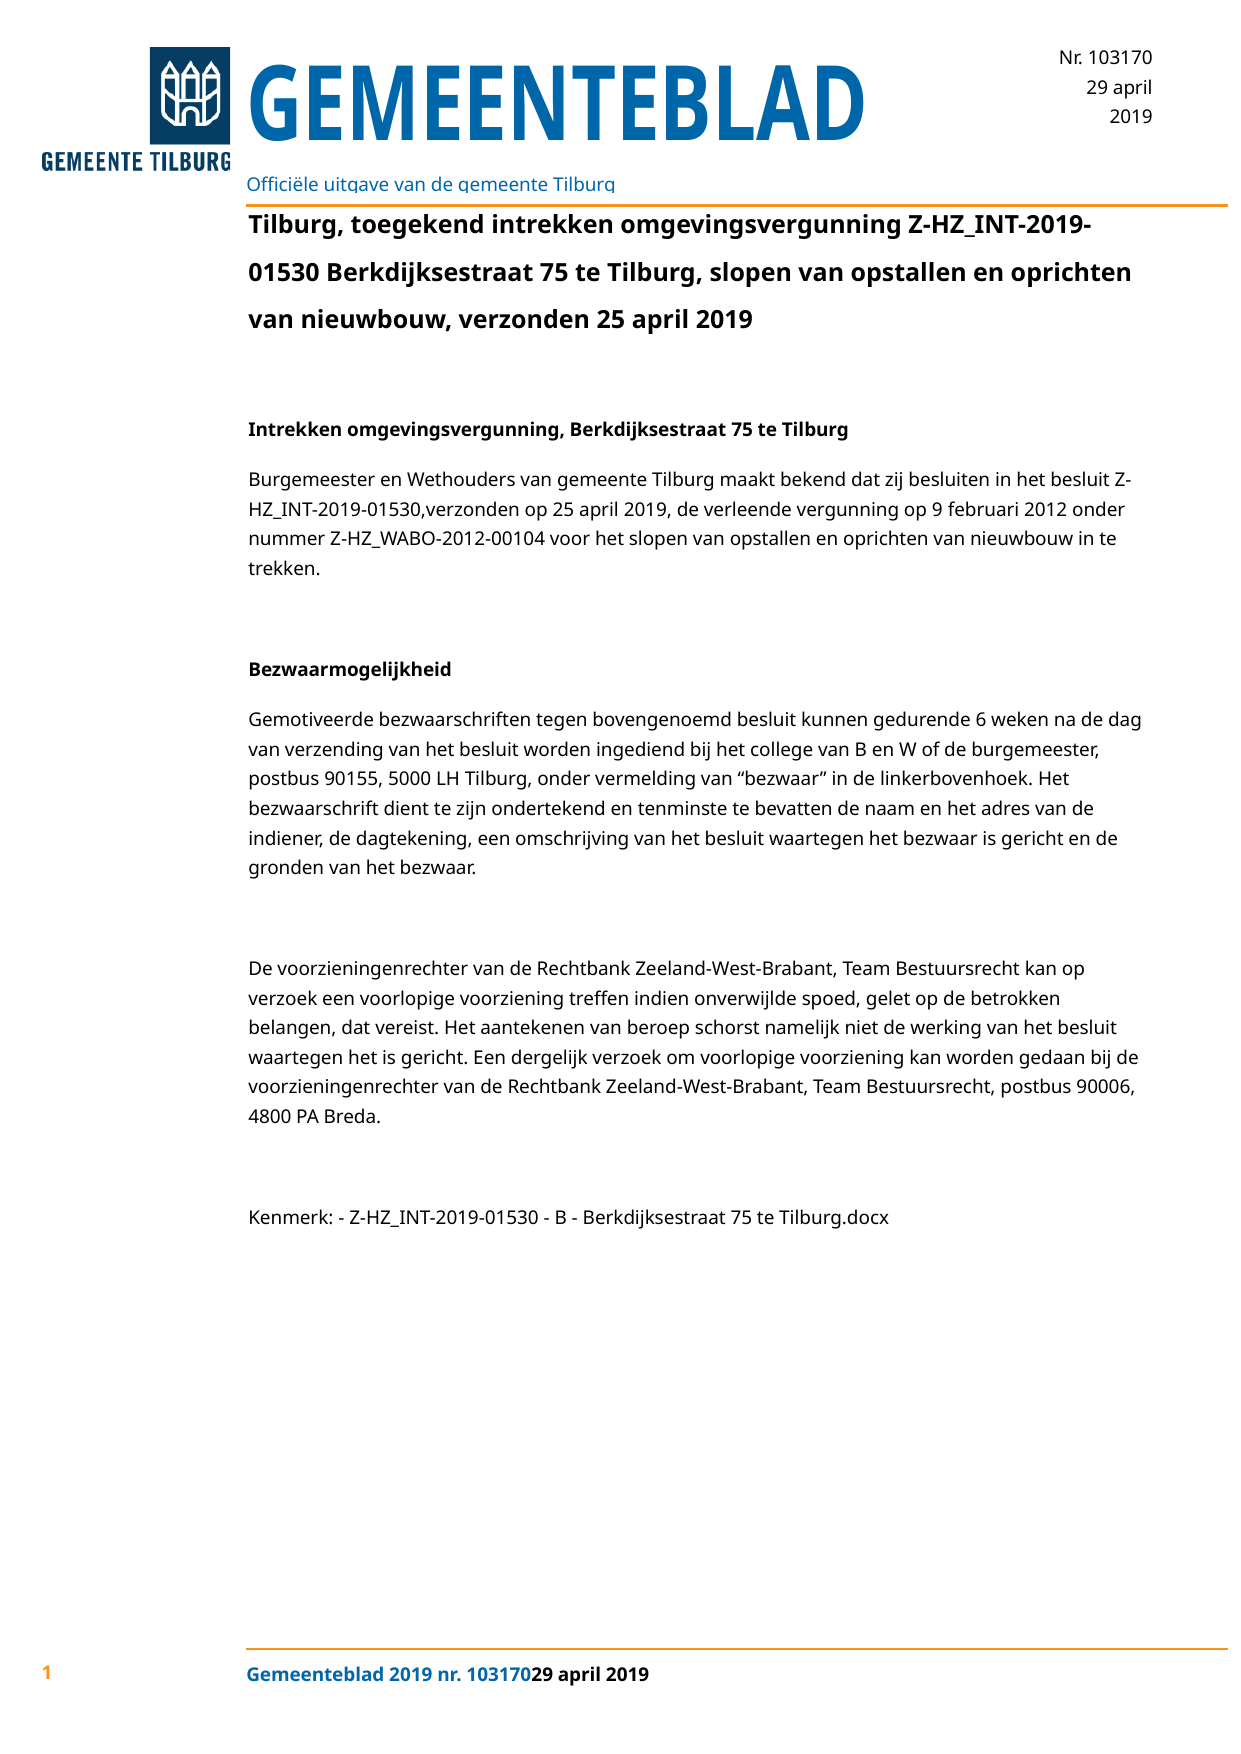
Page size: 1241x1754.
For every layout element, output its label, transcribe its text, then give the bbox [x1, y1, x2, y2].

text Intrekken omgevingsvergunning, Berkdijksestraat 75 te Tilburg [248, 416, 1152, 442]
text Burgemeester en Wethouders van gemeente Tilburg maakt bekend dat zij besluiten in het besluit Z-HZ_INT-2019-01530,verzonden op 25 april 2019, de verleende vergunning op 9 februari 2012 onder nummer Z-HZ_WABO-2012-00104 voor het slopen van opstallen en oprichten van nieuwbouw in te trekken. [248, 466, 1152, 581]
text Tilburg, toegekend intrekken omgevingsvergunning Z-HZ_INT-2019-01530 Berkdijksestraat 75 te Tilburg, slopen van opstallen en oprichten van nieuwbouw, verzonden 25 april 2019 [248, 207, 1152, 336]
text Bezwaarmogelijkheid [248, 656, 1152, 682]
text Kenmerk: - Z-HZ_INT-2019-01530 - B - Berkdijksestraat 75 te Tilburg.docx [248, 1204, 1152, 1229]
text Gemotiveerde bezwaarschriften tegen bovengenoemd besluit kunnen gedurende 6 weken na de dag van verzending van het besluit worden ingediend bij het college van B en W of de burgemeester, postbus 90155, 5000 LH Tilburg, onder vermelding van “bezwaar” in de linkerbovenhoek. Het bezwaarschrift dient te zijn ondertekend en tenminste te bevatten de naam en het adres van de indiener, de dagtekening, een omschrijving van het besluit waartegen het bezwaar is gericht en de gronden van het bezwaar. [248, 706, 1152, 880]
picture [41, 47, 231, 172]
text De voorzieningenrechter van de Rechtbank Zeeland-West-Brabant, Team Bestuursrecht kan op verzoek een voorlopige voorziening treffen indien onverwijlde spoed, gelet op de betrokken belangen, dat vereist. Het aantekenen van beroep schorst namelijk niet de werking van het besluit waartegen het is gericht. Een dergelijk verzoek om voorlopige voorziening kan worden gedaan bij de voorzieningenrechter van de Rechtbank Zeeland-West-Brabant, Team Bestuursrecht, postbus 90006, 4800 PA Breda. [248, 955, 1152, 1129]
